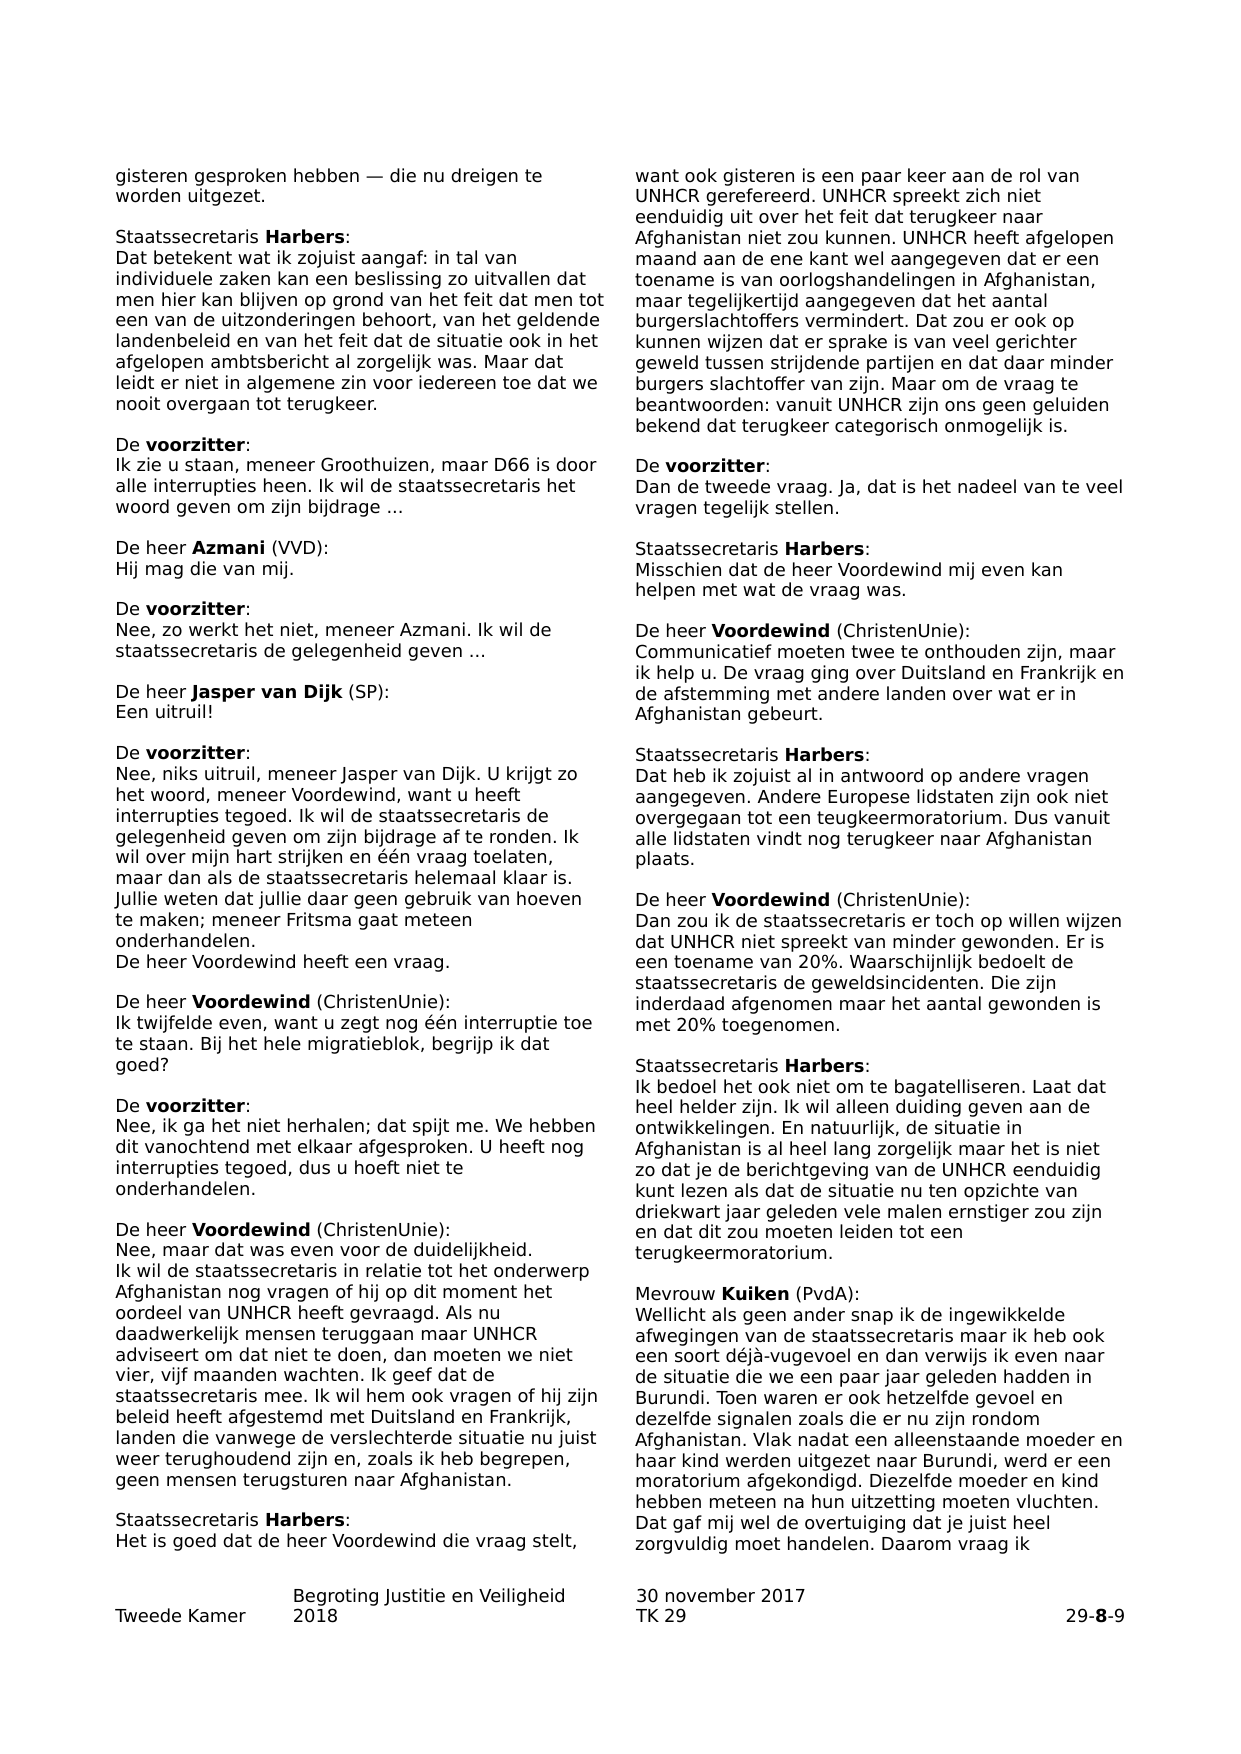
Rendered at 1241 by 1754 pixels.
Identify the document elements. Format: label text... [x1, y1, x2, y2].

text De heer Voordewind (ChristenUnie): [635, 621, 1125, 642]
text Nee, niks uitruil, meneer Jasper van Dijk. U krijgt zo het woord, meneer Voordewind, want u heeft interrupties tegoed. Ik wil de staatssecretaris de gelegenheid geven om zijn bijdrage af te ronden. Ik wil over mijn hart strijken en één vraag toelaten, maar dan als de staatssecretaris helemaal klaar is. Jullie weten dat jullie daar geen gebruik van hoeven te maken; meneer Fritsma gaat meteen onderhandelen. [115, 764, 605, 951]
text Nee, ik ga het niet herhalen; dat spijt me. We hebben dit vanochtend met elkaar afgesproken. U heeft nog interrupties tegoed, dus u hoeft niet te onderhandelen. [115, 1116, 605, 1199]
text De heer Azmani (VVD): [115, 538, 605, 558]
text Dan zou ik de staatssecretaris er toch op willen wijzen dat UNHCR niet spreekt van minder gewonden. Er is een toename van 20%. Waarschijnlijk bedoelt de staatssecretaris de geweldsincidenten. Die zijn inderdaad afgenomen maar het aantal gewonden is met 20% toegenomen. [635, 911, 1125, 1036]
text Mevrouw Kuiken (PvdA): [635, 1284, 1125, 1304]
text De voorzitter: [115, 599, 605, 620]
text Ik zie u staan, meneer Groothuizen, maar D66 is door alle interrupties heen. Ik wil de staatssecretaris het woord geven om zijn bijdrage ... [115, 455, 605, 518]
text Hij mag die van mij. [115, 558, 605, 579]
text want ook gisteren is een paar keer aan de rol van UNHCR gerefereerd. UNHCR spreekt zich niet eenduidig uit over het feit dat terugkeer naar Afghanistan niet zou kunnen. UNHCR heeft afgelopen maand aan de ene kant wel aangegeven dat er een toename is van oorlogshandelingen in Afghanistan, maar tegelijkertijd aangegeven dat het aantal burgerslachtoffers vermindert. Dat zou er ook op kunnen wijzen dat er sprake is van veel gerichter geweld tussen strijdende partijen en dat daar minder burgers slachtoffer van zijn. Maar om de vraag te beantwoorden: vanuit UNHCR zijn ons geen geluiden bekend dat terugkeer categorisch onmogelijk is. [635, 165, 1125, 436]
text Ik bedoel het ook niet om te bagatelliseren. Laat dat heel helder zijn. Ik wil alleen duiding geven aan de ontwikkelingen. En natuurlijk, de situatie in Afghanistan is al heel lang zorgelijk maar het is niet zo dat je de berichtgeving van de UNHCR eenduidig kunt lezen als dat de situatie nu ten opzichte van driekwart jaar geleden vele malen ernstiger zou zijn en dat dit zou moeten leiden tot een terugkeermoratorium. [635, 1076, 1125, 1264]
text De heer Voordewind (ChristenUnie): [635, 890, 1125, 911]
text Staatssecretaris Harbers: [635, 538, 1125, 559]
text Staatssecretaris Harbers: [115, 227, 605, 248]
text gisteren gesproken hebben — die nu dreigen te worden uitgezet. [115, 165, 605, 207]
text Staatssecretaris Harbers: [635, 1056, 1125, 1076]
text Dat heb ik zojuist al in antwoord op andere vragen aangegeven. Andere Europese lidstaten zijn ook niet overgegaan tot een teugkeermoratorium. Dus vanuit alle lidstaten vindt nog terugkeer naar Afghanistan plaats. [635, 766, 1125, 870]
text De voorzitter: [635, 456, 1125, 477]
text Dat betekent wat ik zojuist aangaf: in tal van individuele zaken kan een beslissing zo uitvallen dat men hier kan blijven op grond van het feit dat men tot een van de uitzonderingen behoort, van het geldende landenbeleid en van het feit dat de situatie ook in het afgelopen ambtsbericht al zorgelijk was. Maar dat leidt er niet in algemene zin voor iedereen toe dat we nooit overgaan tot terugkeer. [115, 248, 605, 414]
text Wellicht als geen ander snap ik de ingewikkelde afwegingen van de staatssecretaris maar ik heb ook een soort déjà-vugevoel en dan verwijs ik even naar de situatie die we een paar jaar geleden hadden in Burundi. Toen waren er ook hetzelfde gevoel en dezelfde signalen zoals die er nu zijn rondom Afghanistan. Vlak nadat een alleenstaande moeder en haar kind werden uitgezet naar Burundi, werd er een moratorium afgekondigd. Diezelfde moeder en kind hebben meteen na hun uitzetting moeten vluchten. Dat gaf mij wel de overtuiging dat je juist heel zorgvuldig moet handelen. Daarom vraag ik [635, 1304, 1125, 1554]
text Staatssecretaris Harbers: [635, 745, 1125, 766]
text Ik wil de staatssecretaris in relatie tot het onderwerp Afghanistan nog vragen of hij op dit moment het oordeel van UNHCR heeft gevraagd. Als nu daadwerkelijk mensen teruggaan maar UNHCR adviseert om dat niet te doen, dan moeten we niet vier, vijf maanden wachten. Ik geef dat de staatssecretaris mee. Ik wil hem ook vragen of hij zijn beleid heeft afgestemd met Duitsland en Frankrijk, landen die vanwege de verslechterde situatie nu juist weer terughoudend zijn en, zoals ik heb begrepen, geen mensen terugsturen naar Afghanistan. [115, 1261, 605, 1490]
text De heer Voordewind (ChristenUnie): [115, 1219, 605, 1240]
text Nee, maar dat was even voor de duidelijkheid. [115, 1240, 605, 1261]
text Staatssecretaris Harbers: [115, 1510, 605, 1531]
text Nee, zo werkt het niet, meneer Azmani. Ik wil de staatssecretaris de gelegenheid geven ... [115, 620, 605, 662]
text Misschien dat de heer Voordewind mij even kan helpen met wat de vraag was. [635, 559, 1125, 601]
text De heer Voordewind heeft een vraag. [115, 951, 605, 972]
text De heer Voordewind (ChristenUnie): [115, 992, 605, 1013]
text Het is goed dat de heer Voordewind die vraag stelt, [115, 1531, 605, 1552]
text De voorzitter: [115, 743, 605, 764]
text De voorzitter: [115, 1095, 605, 1116]
text Dan de tweede vraag. Ja, dat is het nadeel van te veel vragen tegelijk stellen. [635, 477, 1125, 518]
text De heer Jasper van Dijk (SP): [115, 682, 605, 702]
text Een uitruil! [115, 702, 605, 723]
text Communicatief moeten twee te onthouden zijn, maar ik help u. De vraag ging over Duitsland en Frankrijk en de afstemming met andere landen over wat er in Afghanistan gebeurt. [635, 642, 1125, 725]
text Ik twijfelde even, want u zegt nog één interruptie toe te staan. Bij het hele migratieblok, begrijp ik dat goed? [115, 1013, 605, 1075]
text De voorzitter: [115, 434, 605, 455]
